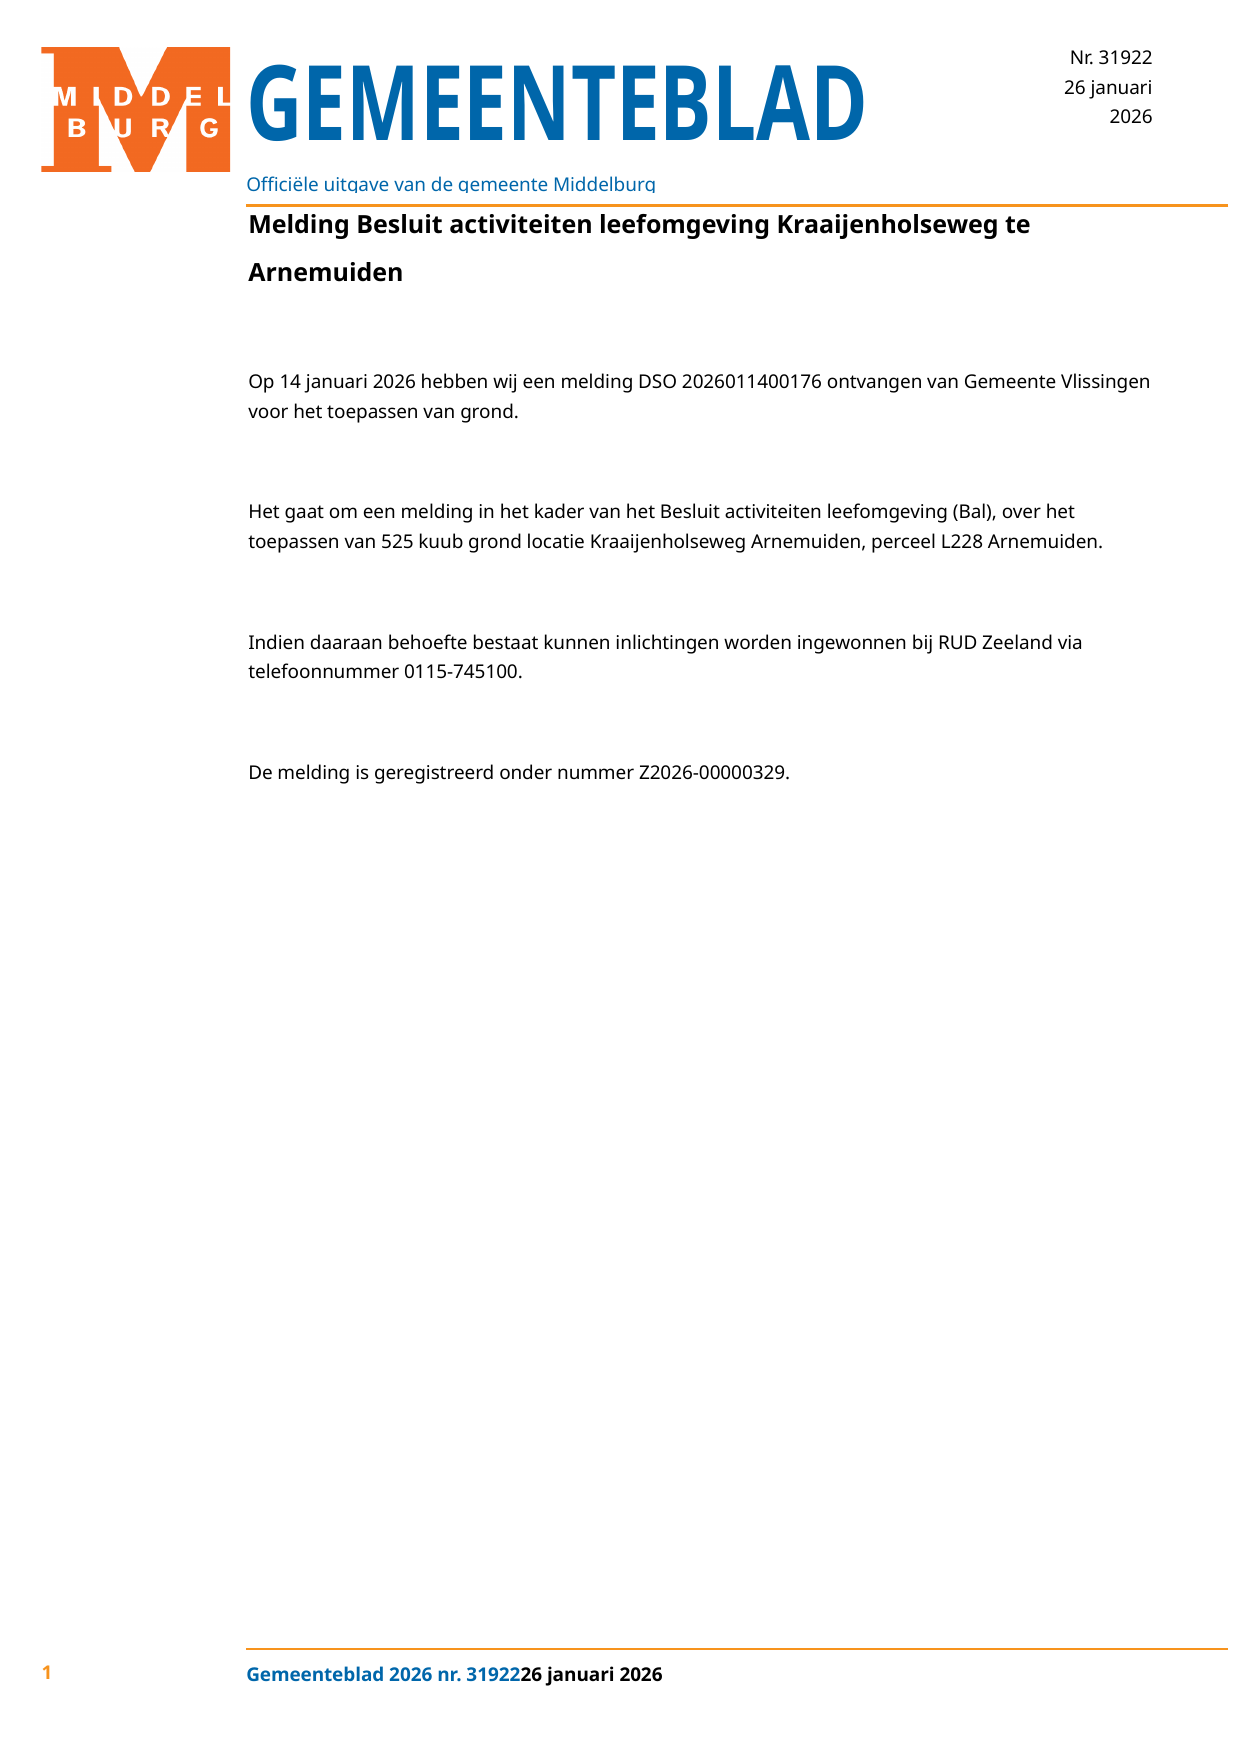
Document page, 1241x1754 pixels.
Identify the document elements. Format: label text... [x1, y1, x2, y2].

text De melding is geregistreerd onder nummer Z2026-00000329. [248, 759, 1152, 785]
picture [41, 47, 231, 172]
text Melding Besluit activiteiten leefomgeving Kraaijenholseweg te Arnemuiden [248, 207, 1152, 288]
text Indien daaraan behoefte bestaat kunnen inlichtingen worden ingewonnen bij RUD Zeeland via telefoonnummer 0115-745100. [248, 629, 1152, 684]
text Het gaat om een melding in het kader van het Besluit activiteiten leefomgeving (Bal), over het toepassen van 525 kuub grond locatie Kraaijenholseweg Arnemuiden, perceel L228 Arnemuiden. [248, 499, 1152, 554]
text Op 14 januari 2026 hebben wij een melding DSO 2026011400176 ontvangen van Gemeente Vlissingen voor het toepassen van grond. [248, 368, 1152, 424]
